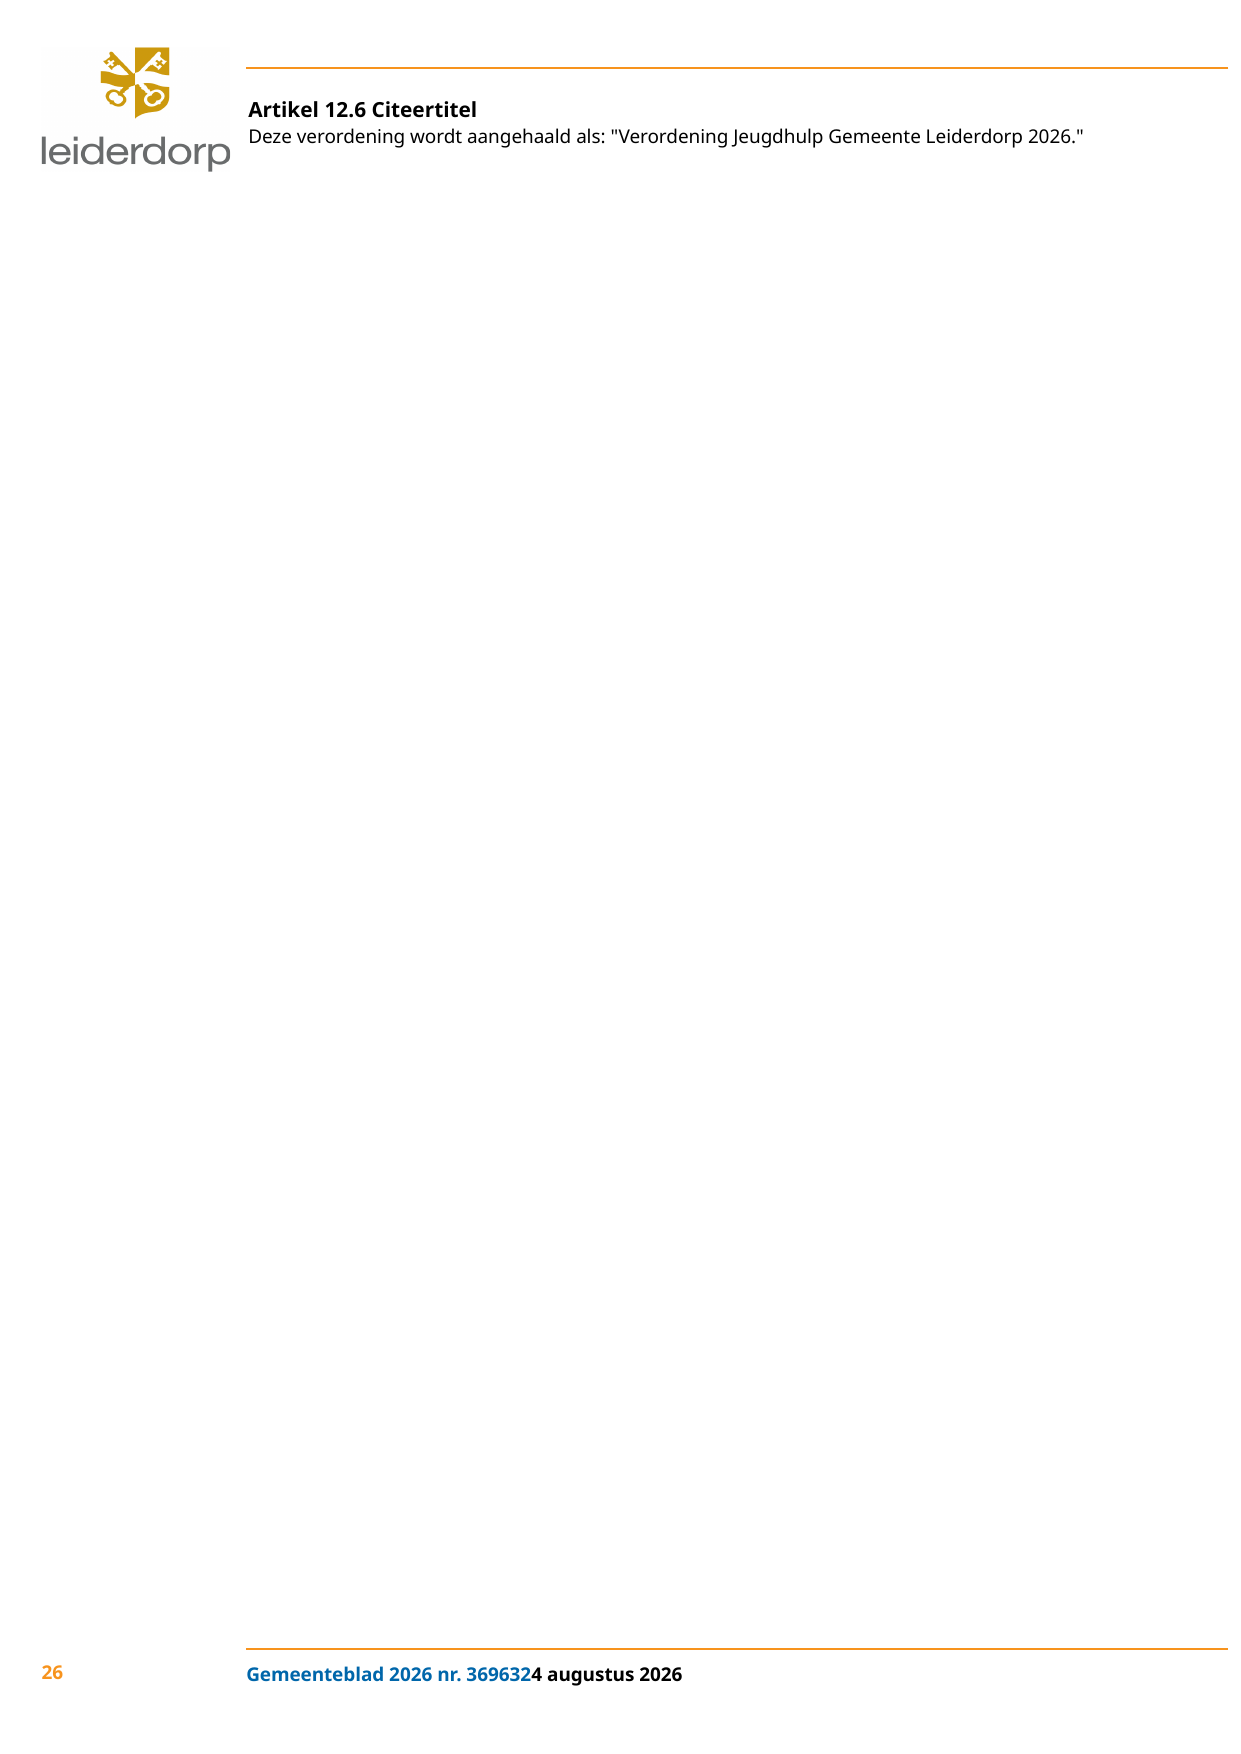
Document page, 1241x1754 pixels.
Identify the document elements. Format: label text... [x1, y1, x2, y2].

text Artikel 12.6 Citeertitel [248, 95, 1152, 123]
text Deze verordening wordt aangehaald als: "Verordening Jeugdhulp Gemeente Leiderdorp 2026." [248, 123, 1152, 149]
picture [41, 47, 231, 172]
